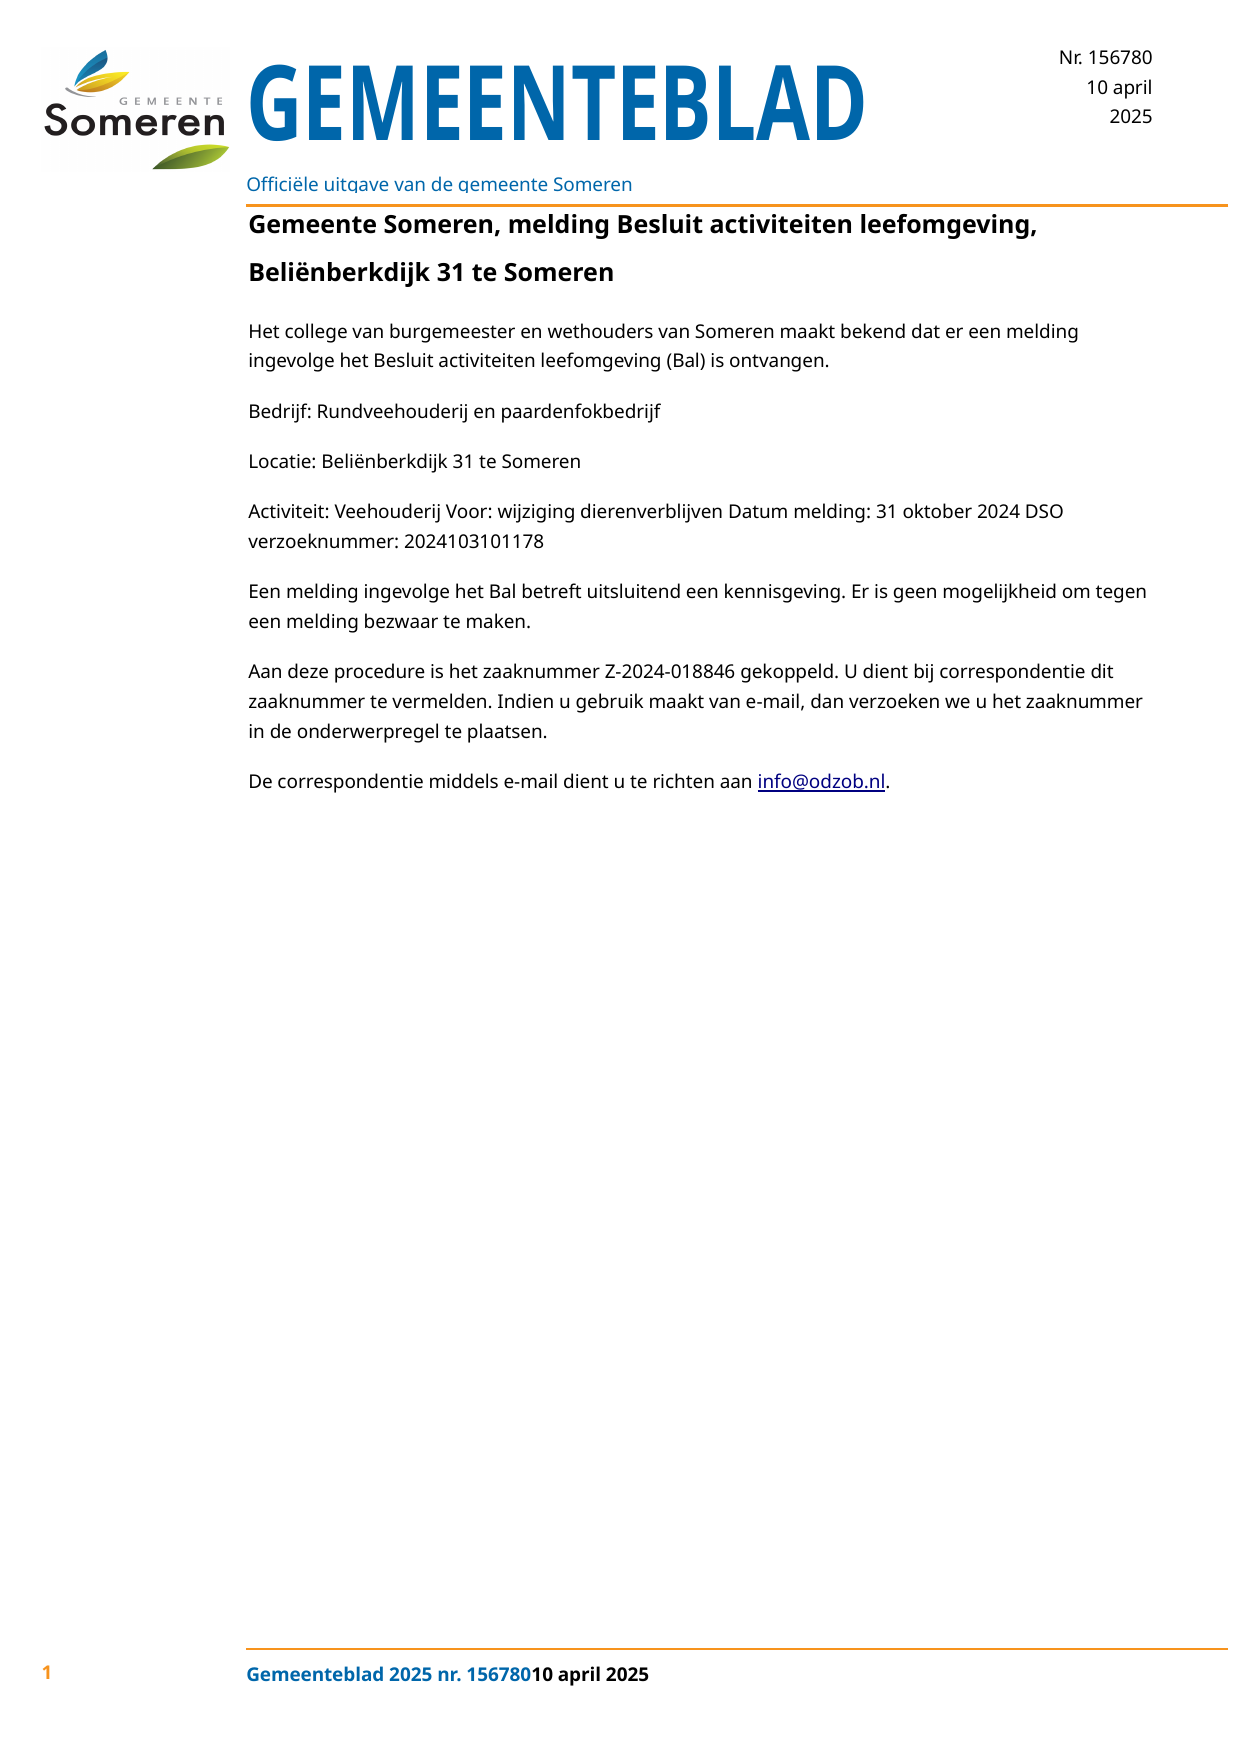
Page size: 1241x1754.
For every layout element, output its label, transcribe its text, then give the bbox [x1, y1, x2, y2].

text Het college van burgemeester en wethouders van Someren maakt bekend dat er een melding ingevolge het Besluit activiteiten leefomgeving (Bal) is ontvangen. [248, 318, 1152, 373]
text Een melding ingevolge het Bal betreft uitsluitend een kennisgeving. Er is geen mogelijkheid om tegen een melding bezwaar te maken. [248, 579, 1152, 634]
picture [41, 47, 231, 172]
text Gemeente Someren, melding Besluit activiteiten leefomgeving, Beliënberkdijk 31​ te Someren [248, 207, 1152, 288]
text Locatie: Beliënberkdijk 31​ te Someren [248, 448, 1152, 474]
text Activiteit: Veehouderij Voor: wijziging dierenverblijven Datum melding: 31 oktober 2024 DSO verzoeknummer: 2024103101178 [248, 499, 1152, 554]
text Aan deze procedure is het zaaknummer Z-2024-018846 gekoppeld. U dient bij correspondentie dit zaaknummer te vermelden. Indien u gebruik maakt van e-mail, dan verzoeken we u het zaaknummer in de onderwerpregel te plaatsen. [248, 659, 1152, 744]
text De correspondentie middels e-mail dient u te richten aan info@odzob.nl. [248, 768, 1152, 794]
text Bedrijf: Rundveehouderij en paardenfokbedrijf [248, 398, 1152, 424]
